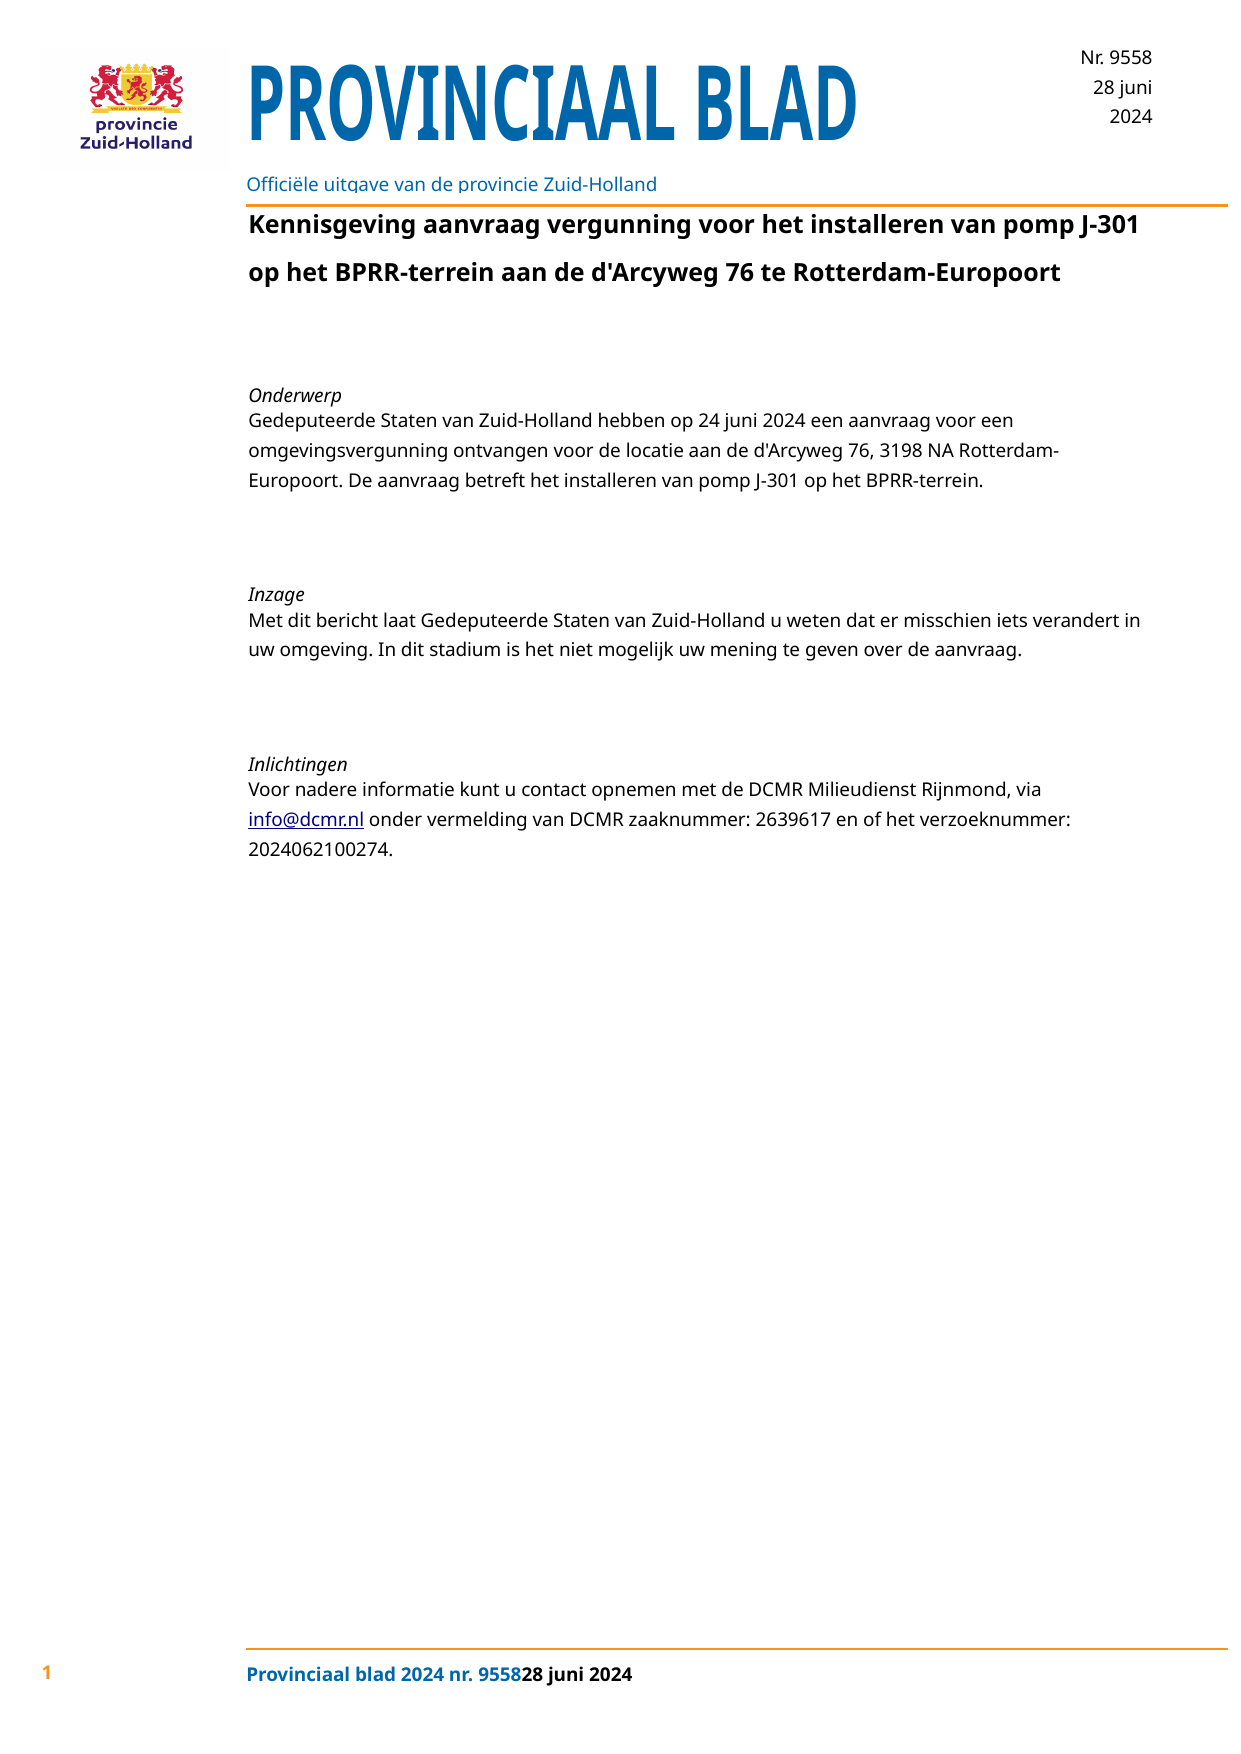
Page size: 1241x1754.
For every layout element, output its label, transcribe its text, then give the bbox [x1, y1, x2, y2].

text Onderwerp [248, 382, 1152, 408]
text Kennisgeving aanvraag vergunning voor het installeren van pomp J-301 op het BPRR-terrein aan de d'Arcyweg 76 te Rotterdam-Europoort [248, 207, 1152, 288]
text Inlichtingen [248, 751, 1152, 777]
text Met dit bericht laat Gedeputeerde Staten van Zuid-Holland u weten dat er misschien iets verandert in uw omgeving. In dit stadium is het niet mogelijk uw mening te geven over de aanvraag. [248, 607, 1152, 662]
picture [41, 47, 231, 172]
text Voor nadere informatie kunt u contact opnemen met de DCMR Milieudienst Rijnmond, via info@dcmr.nl onder vermelding van DCMR zaaknummer: 2639617 en of het verzoeknummer: 2024062100274. [248, 777, 1152, 861]
text Inzage [248, 581, 1152, 607]
text Gedeputeerde Staten van Zuid-Holland hebben op 24 juni 2024 een aanvraag voor een omgevingsvergunning ontvangen voor de locatie aan de d'Arcyweg 76, 3198 NA Rotterdam-Europoort. De aanvraag betreft het installeren van pomp J-301 op het BPRR-terrein. [248, 408, 1152, 492]
